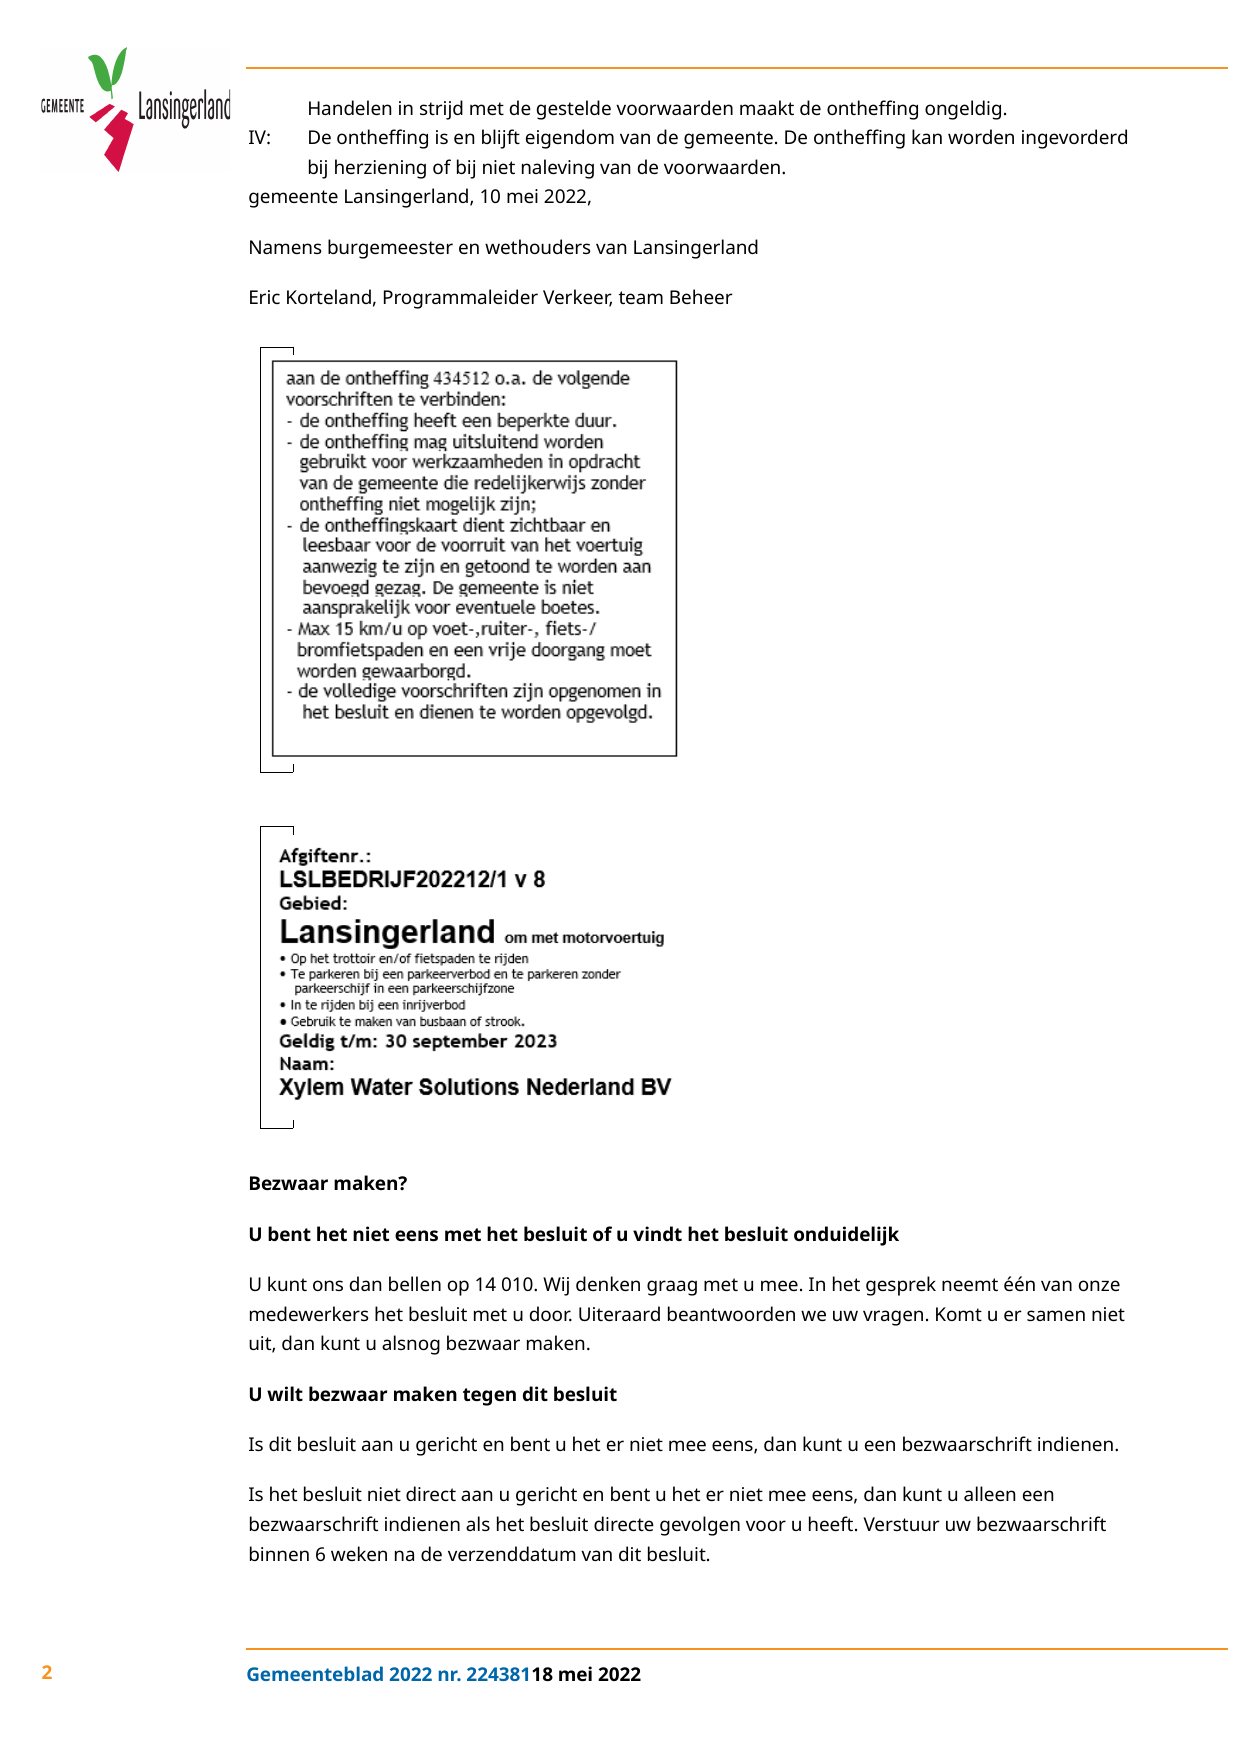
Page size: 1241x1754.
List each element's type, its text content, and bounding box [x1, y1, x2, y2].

text gemeente Lansingerland, 10 mei 2022, [248, 183, 1152, 209]
text Namens burgemeester en wethouders van Lansingerland [248, 234, 1152, 260]
text U wilt bezwaar maken tegen dit besluit [248, 1381, 1152, 1406]
list De ontheffing is en blijft eigendom van de gemeente. De ontheffing kan worden ingevorderd bij herziening of bij niet naleving van de voorwaarden. [248, 124, 1152, 180]
picture [268, 355, 683, 764]
picture [41, 47, 231, 172]
text Is het besluit niet direct aan u gericht en bent u het er niet mee eens, dan kunt u alleen een bezwaarschrift indienen als het besluit directe gevolgen voor u heeft. Verstuur uw bezwaarschrift binnen 6 weken na de verzenddatum van dit besluit. [248, 1482, 1152, 1566]
text Is dit besluit aan u gericht en bent u het er niet mee eens, dan kunt u een bezwaarschrift indienen. [248, 1431, 1152, 1457]
text U kunt ons dan bellen op 14 010. Wij denken graag met u mee. In het gesprek neemt één van onze medewerkers het besluit met u door. Uiteraard beantwoorden we uw vragen. Komt u er samen niet uit, dan kunt u alsnog bezwaar maken. [248, 1271, 1152, 1356]
list Handelen in strijd met de gestelde voorwaarden maakt de ontheffing ongeldig. [248, 95, 1152, 121]
text Bezwaar maken? [248, 1170, 1152, 1196]
picture [268, 835, 683, 1120]
text Eric Korteland, Programmaleider Verkeer, team Beheer [248, 284, 1152, 310]
text U bent het niet eens met het besluit of u vindt het besluit onduidelijk [248, 1221, 1152, 1246]
